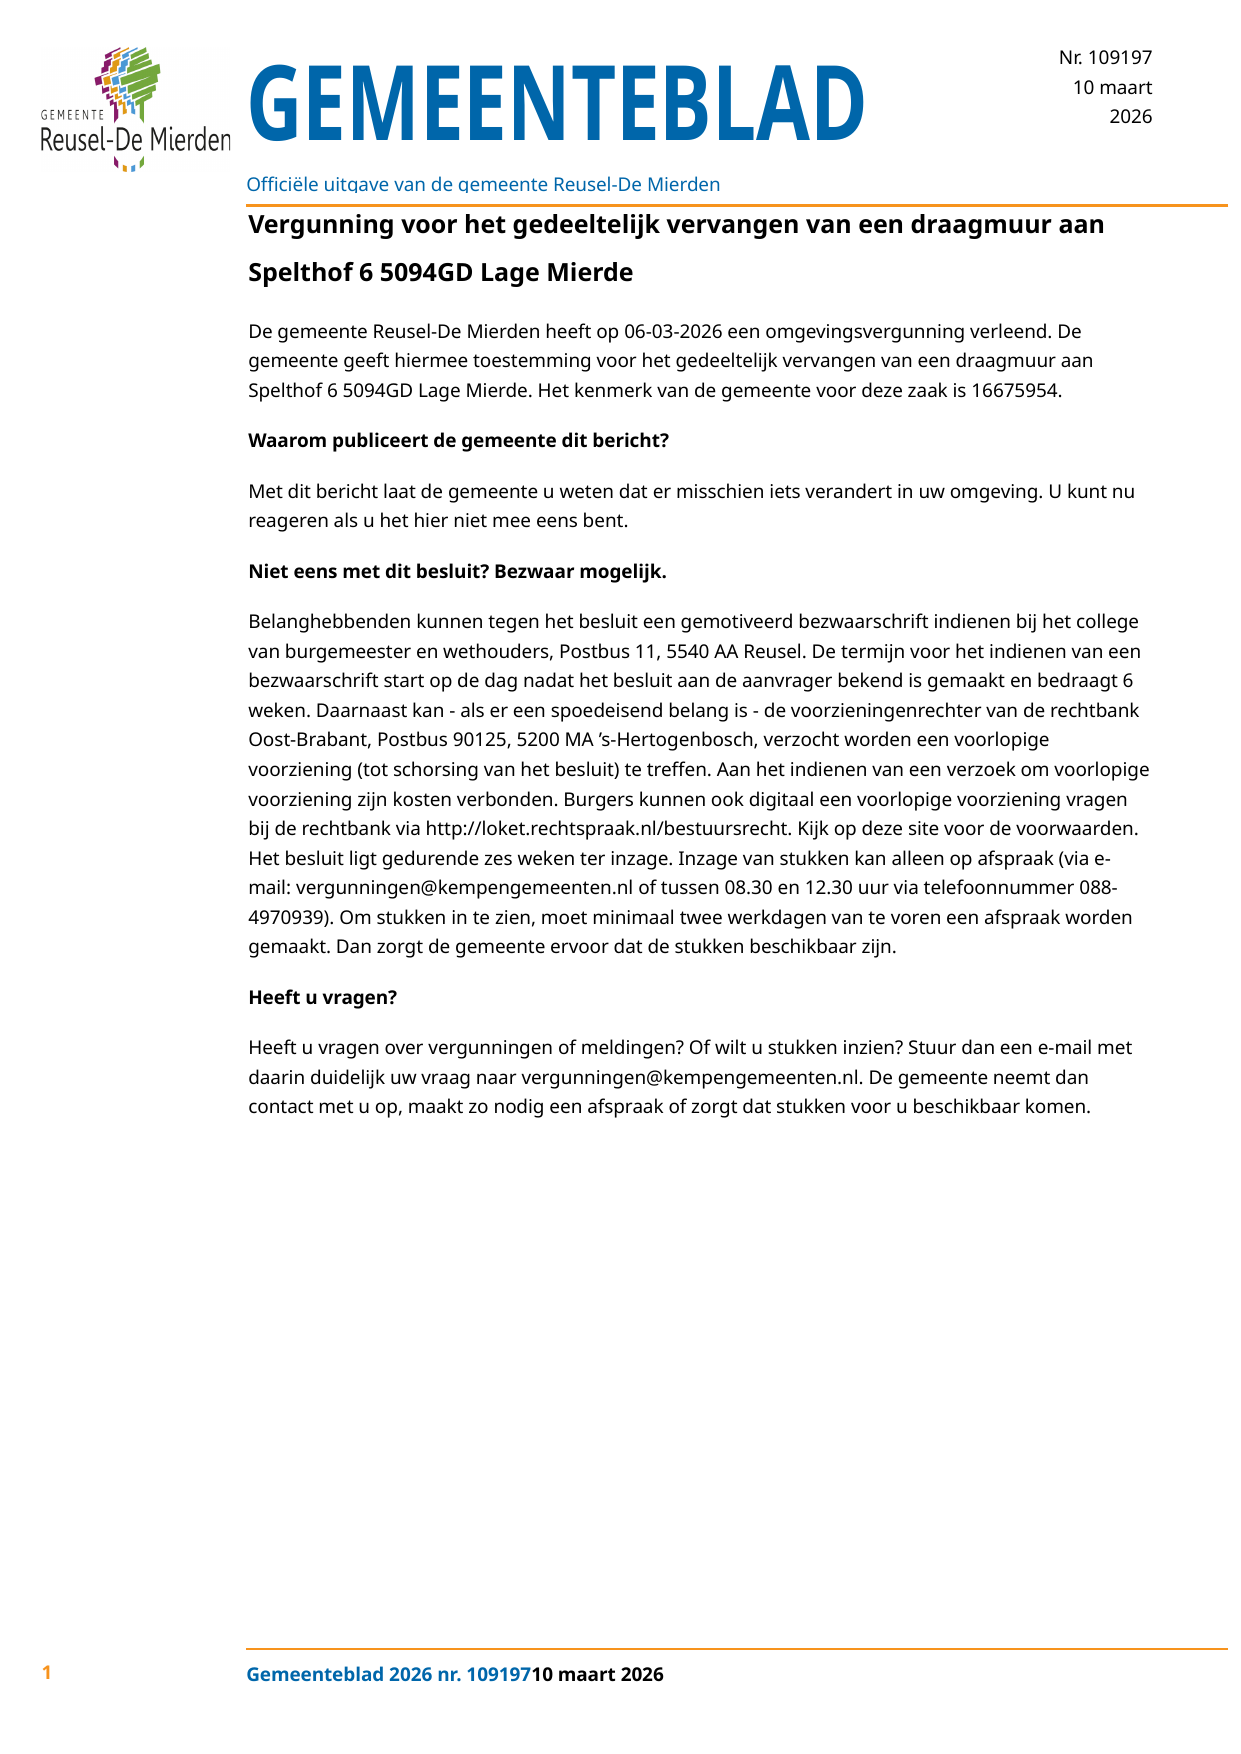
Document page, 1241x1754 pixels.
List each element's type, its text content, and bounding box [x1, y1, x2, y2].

text Met dit bericht laat de gemeente u weten dat er misschien iets verandert in uw omgeving. U kunt nu reageren als u het hier niet mee eens bent. [248, 478, 1152, 533]
text De gemeente Reusel-De Mierden heeft op 06-03-2026 een omgevingsvergunning verleend. De gemeente geeft hiermee toestemming voor het gedeeltelijk vervangen van een draagmuur aan Spelthof 6 5094GD Lage Mierde. Het kenmerk van de gemeente voor deze zaak is 16675954. [248, 318, 1152, 403]
text Niet eens met dit besluit? Bezwaar mogelijk. [248, 558, 1152, 584]
text Waarom publiceert de gemeente dit bericht? [248, 427, 1152, 453]
text Vergunning voor het gedeeltelijk vervangen van een draagmuur aan Spelthof 6 5094GD Lage Mierde [248, 207, 1152, 288]
text Belanghebbenden kunnen tegen het besluit een gemotiveerd bezwaarschrift indienen bij het college van burgemeester en wethouders, Postbus 11, 5540 AA Reusel. De termijn voor het indienen van een bezwaarschrift start op de dag nadat het besluit aan de aanvrager bekend is gemaakt en bedraagt 6 weken. Daarnaast kan - als er een spoedeisend belang is - de voorzieningenrechter van de rechtbank Oost-Brabant, Postbus 90125, 5200 MA ’s-Hertogenbosch, verzocht worden een voorlopige voorziening (tot schorsing van het besluit) te treffen. Aan het indienen van een verzoek om voorlopige voorziening zijn kosten verbonden. Burgers kunnen ook digitaal een voorlopige voorziening vragen bij de rechtbank via http://loket.rechtspraak.nl/bestuursrecht. Kijk op deze site voor de voorwaarden. Het besluit ligt gedurende zes weken ter inzage. Inzage van stukken kan alleen op afspraak (via e-mail: vergunningen@kempengemeenten.nl of tussen 08.30 en 12.30 uur via telefoonnummer 088-4970939). Om stukken in te zien, moet minimaal twee werkdagen van te voren een afspraak worden gemaakt. Dan zorgt de gemeente ervoor dat de stukken beschikbaar zijn. [248, 608, 1152, 959]
text Heeft u vragen? [248, 984, 1152, 1010]
picture [41, 47, 231, 172]
text Heeft u vragen over vergunningen of meldingen? Of wilt u stukken inzien? Stuur dan een e-mail met daarin duidelijk uw vraag naar vergunningen@kempengemeenten.nl. De gemeente neemt dan contact met u op, maakt zo nodig een afspraak of zorgt dat stukken voor u beschikbaar komen. [248, 1034, 1152, 1119]
